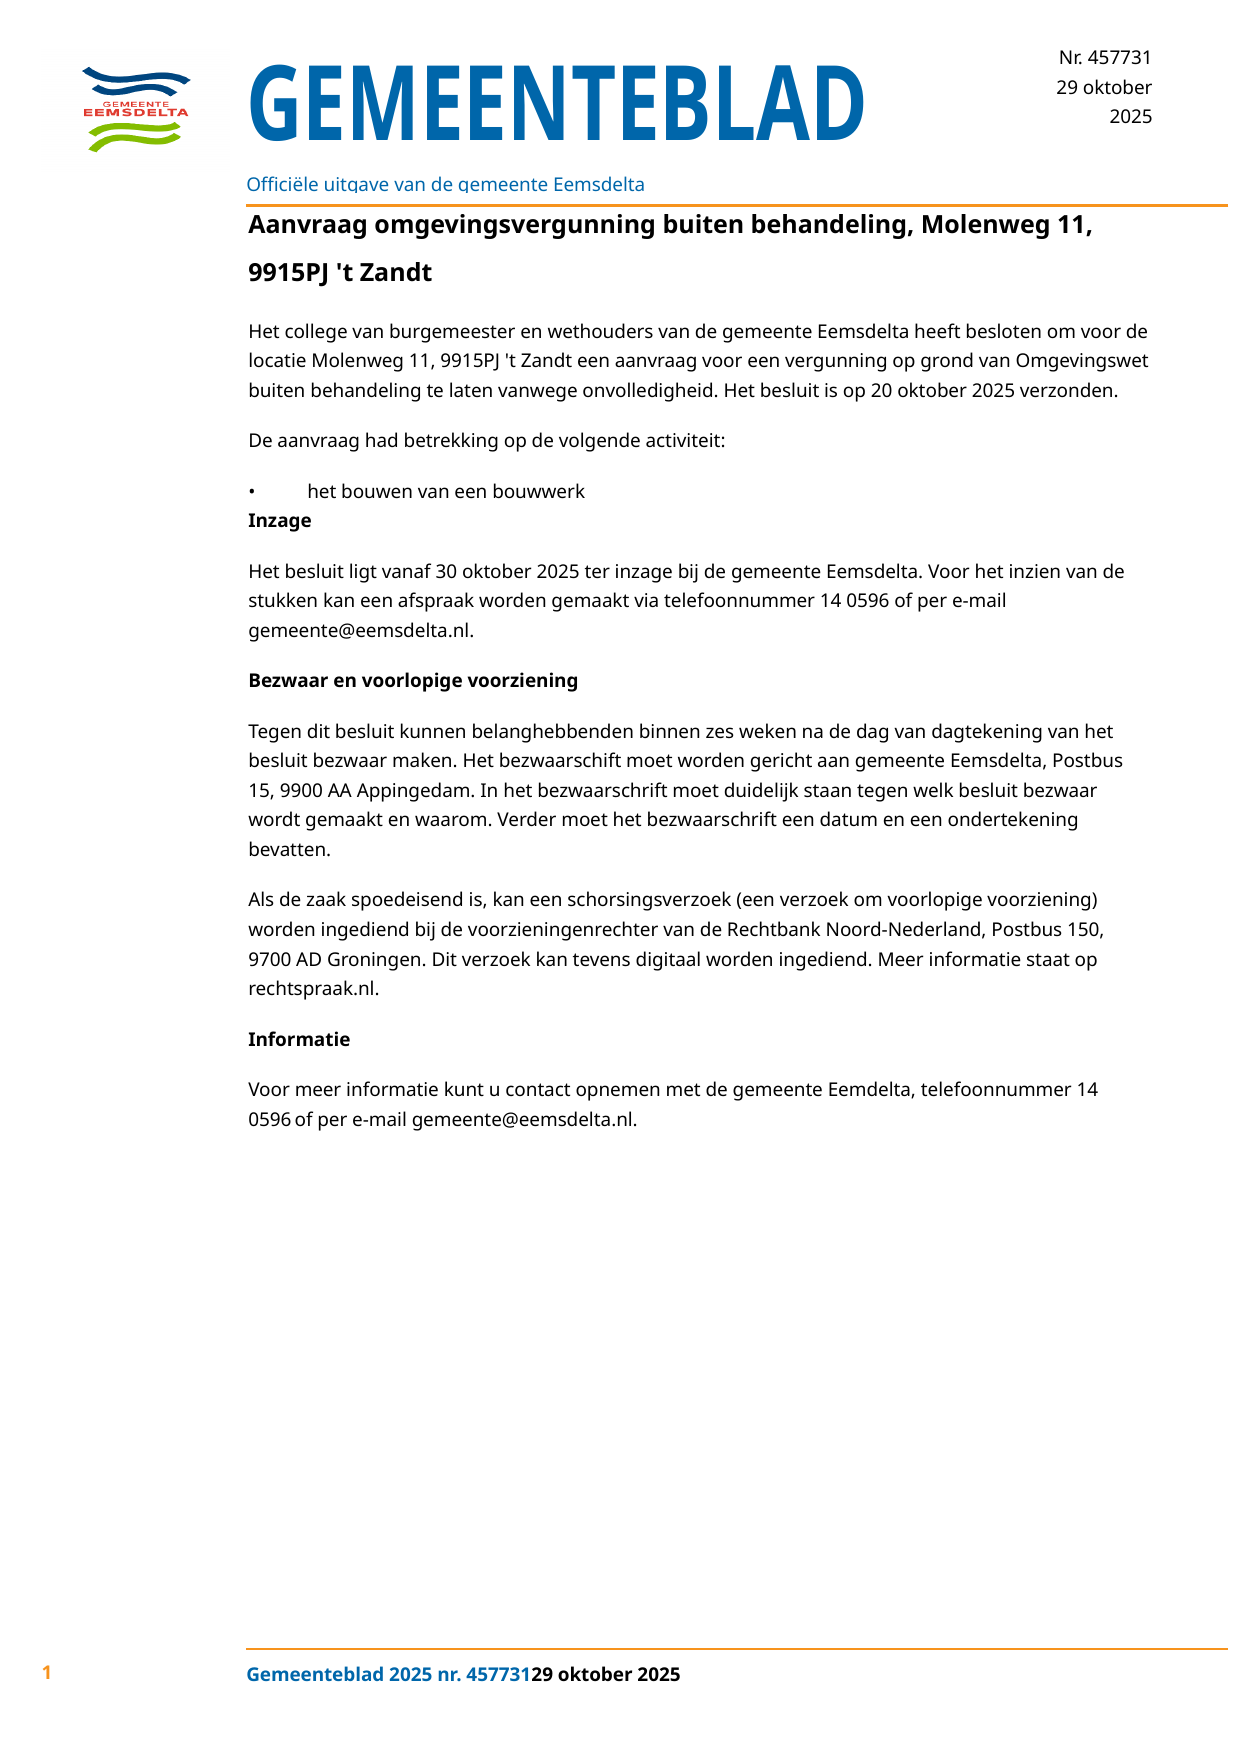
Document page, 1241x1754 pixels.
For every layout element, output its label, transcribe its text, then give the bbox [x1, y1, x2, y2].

list het bouwen van een bouwwerk [248, 478, 1152, 504]
text Informatie [248, 1026, 1152, 1052]
text Bezwaar en voorlopige voorziening [248, 667, 1152, 693]
text Voor meer informatie kunt u contact opnemen met de gemeente Eemdelta, telefoonnummer 14 0596 of per e-mail gemeente@eemsdelta.nl. [248, 1076, 1152, 1132]
text Het besluit ligt vanaf 30 oktober 2025 ter inzage bij de gemeente Eemsdelta. Voor het inzien van de stukken kan een afspraak worden gemaakt via telefoonnummer 14 0596 of per e-mail gemeente@eemsdelta.nl. [248, 558, 1152, 643]
text Het college van burgemeester en wethouders van de gemeente Eemsdelta heeft besloten om voor de locatie Molenweg 11, 9915PJ 't Zandt een aanvraag voor een vergunning op grond van Omgevingswet buiten behandeling te laten vanwege onvolledigheid. Het besluit is op 20 oktober 2025 verzonden. [248, 318, 1152, 403]
text Aanvraag omgevingsvergunning buiten behandeling, Molenweg 11, 9915PJ 't Zandt [248, 207, 1152, 288]
picture [41, 47, 231, 172]
text Tegen dit besluit kunnen belanghebbenden binnen zes weken na de dag van dagtekening van het besluit bezwaar maken. Het bezwaarschift moet worden gericht aan gemeente Eemsdelta, Postbus 15, 9900 AA Appingedam. In het bezwaarschrift moet duidelijk staan tegen welk besluit bezwaar wordt gemaakt en waarom. Verder moet het bezwaarschrift een datum en een ondertekening bevatten. [248, 718, 1152, 862]
text De aanvraag had betrekking op de volgende activiteit: [248, 427, 1152, 453]
text Als de zaak spoedeisend is, kan een schorsingsverzoek (een verzoek om voorlopige voorziening) worden ingediend bij de voorzieningenrechter van de Rechtbank Noord-Nederland, Postbus 150, 9700 AD Groningen. Dit verzoek kan tevens digitaal worden ingediend. Meer informatie staat op rechtspraak.nl. [248, 887, 1152, 1001]
text Inzage [248, 507, 1152, 533]
